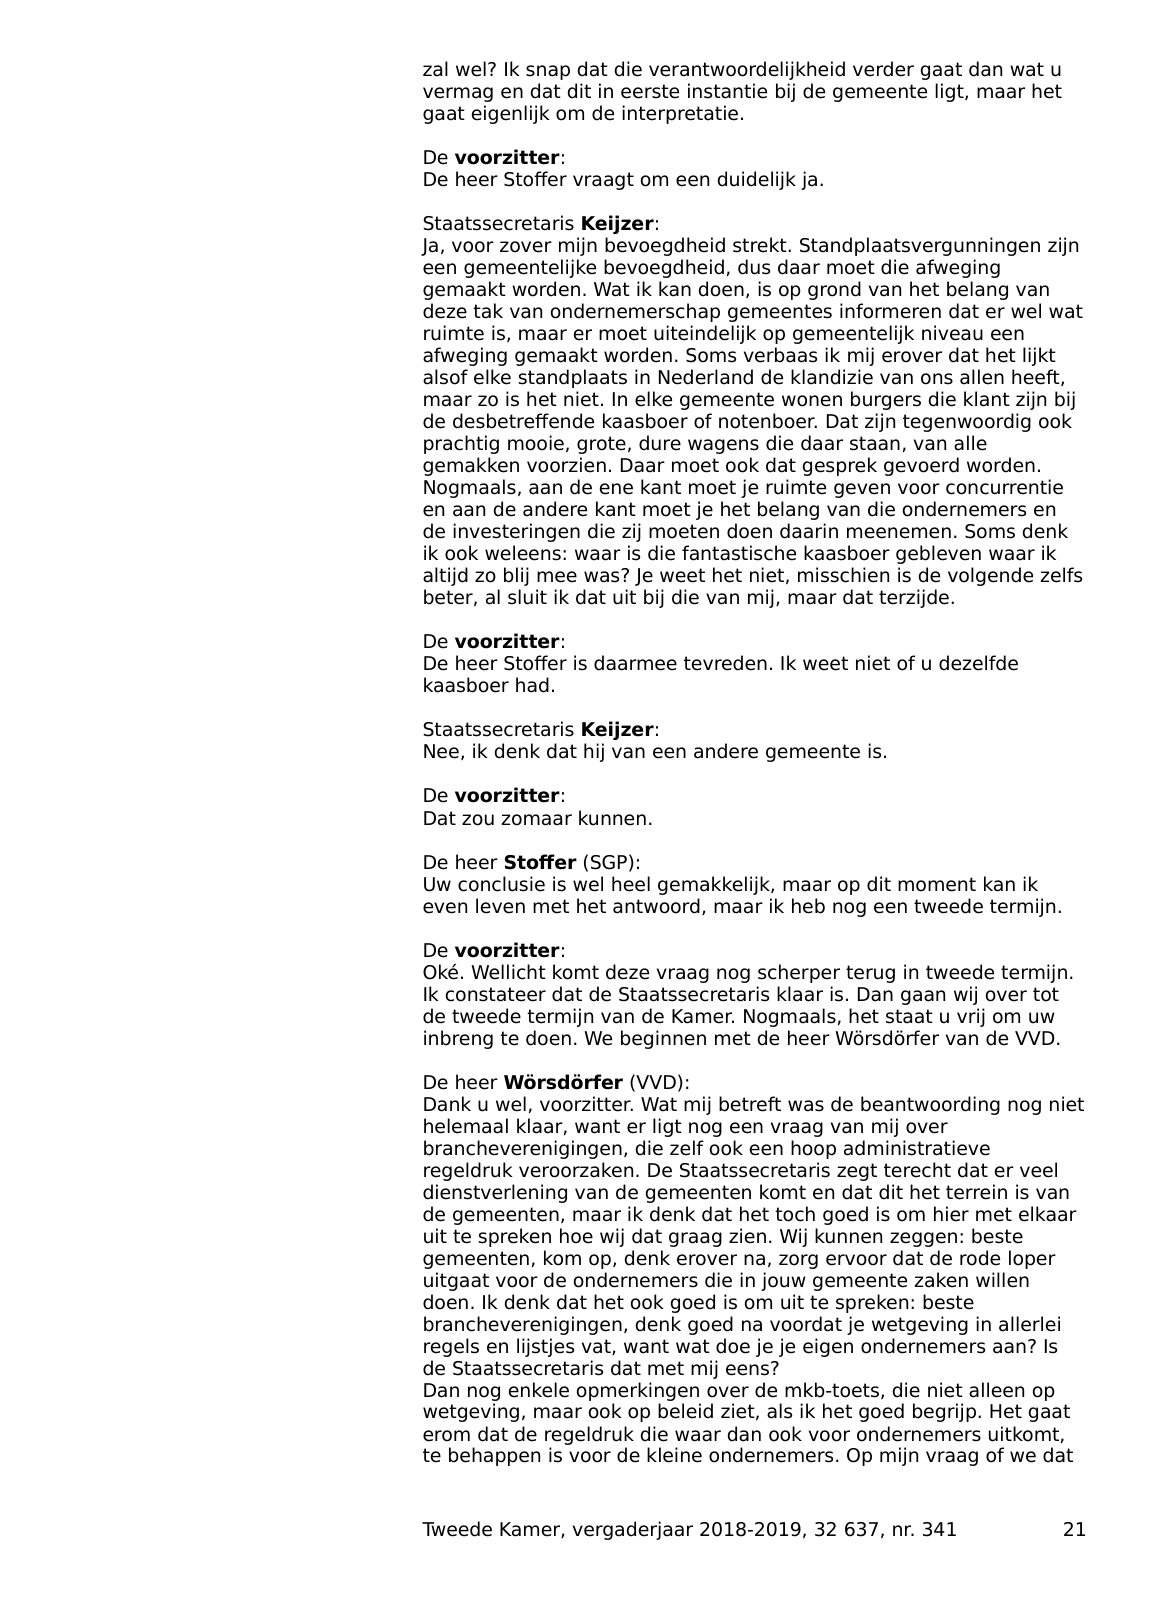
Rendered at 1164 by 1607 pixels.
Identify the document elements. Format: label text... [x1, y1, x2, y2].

text Oké. Wellicht komt deze vraag nog scherper terug in tweede termijn. Ik constateer dat de Staatssecretaris klaar is. Dan gaan wij over tot de tweede termijn van de Kamer. Nogmaals, het staat u vrij om uw inbreng te doen. We beginnen met de heer Wörsdörfer van de VVD. [422, 962, 1087, 1049]
text Nogmaals, aan de ene kant moet je ruimte geven voor concurrentie en aan de andere kant moet je het belang van die ondernemers en de investeringen die zij moeten doen daarin meenemen. Soms denk ik ook weleens: waar is die fantastische kaasboer gebleven waar ik altijd zo blij mee was? Je weet het niet, misschien is de volgende zelfs beter, al sluit ik dat uit bij die van mij, maar dat terzijde. [422, 477, 1087, 609]
text De heer Stoffer (SGP): [422, 852, 1087, 873]
text De heer Stoffer vraagt om een duidelijk ja. [422, 169, 1087, 191]
text De heer Wörsdörfer (VVD): [422, 1072, 1087, 1094]
text De voorzitter: [422, 785, 1087, 807]
text zal wel? Ik snap dat die verantwoordelijkheid verder gaat dan wat u vermag en dat dit in eerste instantie bij de gemeente ligt, maar het gaat eigenlijk om de interpretatie. [422, 59, 1087, 125]
text De voorzitter: [422, 940, 1087, 962]
text De voorzitter: [422, 631, 1087, 653]
text Dan nog enkele opmerkingen over de mkb-toets, die niet alleen op wetgeving, maar ook op beleid ziet, als ik het goed begrijp. Het gaat erom dat de regeldruk die waar dan ook voor ondernemers uitkomt, te behappen is voor de kleine ondernemers. Op mijn vraag of we dat [422, 1379, 1087, 1467]
text De heer Stoffer is daarmee tevreden. Ik weet niet of u dezelfde kaasboer had. [422, 653, 1087, 697]
text Nee, ik denk dat hij van een andere gemeente is. [422, 741, 1087, 763]
text Staatssecretaris Keijzer: [422, 719, 1087, 741]
text Dank u wel, voorzitter. Wat mij betreft was de beantwoording nog niet helemaal klaar, want er ligt nog een vraag van mij over brancheverenigingen, die zelf ook een hoop administratieve regeldruk veroorzaken. De Staatssecretaris zegt terecht dat er veel dienstverlening van de gemeenten komt en dat dit het terrein is van de gemeenten, maar ik denk dat het toch goed is om hier met elkaar uit te spreken hoe wij dat graag zien. Wij kunnen zeggen: beste gemeenten, kom op, denk erover na, zorg ervoor dat de rode loper uitgaat voor de ondernemers die in jouw gemeente zaken willen doen. Ik denk dat het ook goed is om uit te spreken: beste brancheverenigingen, denk goed na voordat je wetgeving in allerlei regels en lijstjes vat, want wat doe je je eigen ondernemers aan? Is de Staatssecretaris dat met mij eens? [422, 1094, 1087, 1379]
text Ja, voor zover mijn bevoegdheid strekt. Standplaatsvergunningen zijn een gemeentelijke bevoegdheid, dus daar moet die afweging gemaakt worden. Wat ik kan doen, is op grond van het belang van deze tak van ondernemerschap gemeentes informeren dat er wel wat ruimte is, maar er moet uiteindelijk op gemeentelijk niveau een afweging gemaakt worden. Soms verbaas ik mij erover dat het lijkt alsof elke standplaats in Nederland de klandizie van ons allen heeft, maar zo is het niet. In elke gemeente wonen burgers die klant zijn bij de desbetreffende kaasboer of notenboer. Dat zijn tegenwoordig ook prachtig mooie, grote, dure wagens die daar staan, van alle gemakken voorzien. Daar moet ook dat gesprek gevoerd worden. [422, 235, 1087, 477]
text De voorzitter: [422, 147, 1087, 169]
text Uw conclusie is wel heel gemakkelijk, maar op dit moment kan ik even leven met het antwoord, maar ik heb nog een tweede termijn. [422, 873, 1087, 917]
text Staatssecretaris Keijzer: [422, 213, 1087, 235]
text Dat zou zomaar kunnen. [422, 807, 1087, 829]
